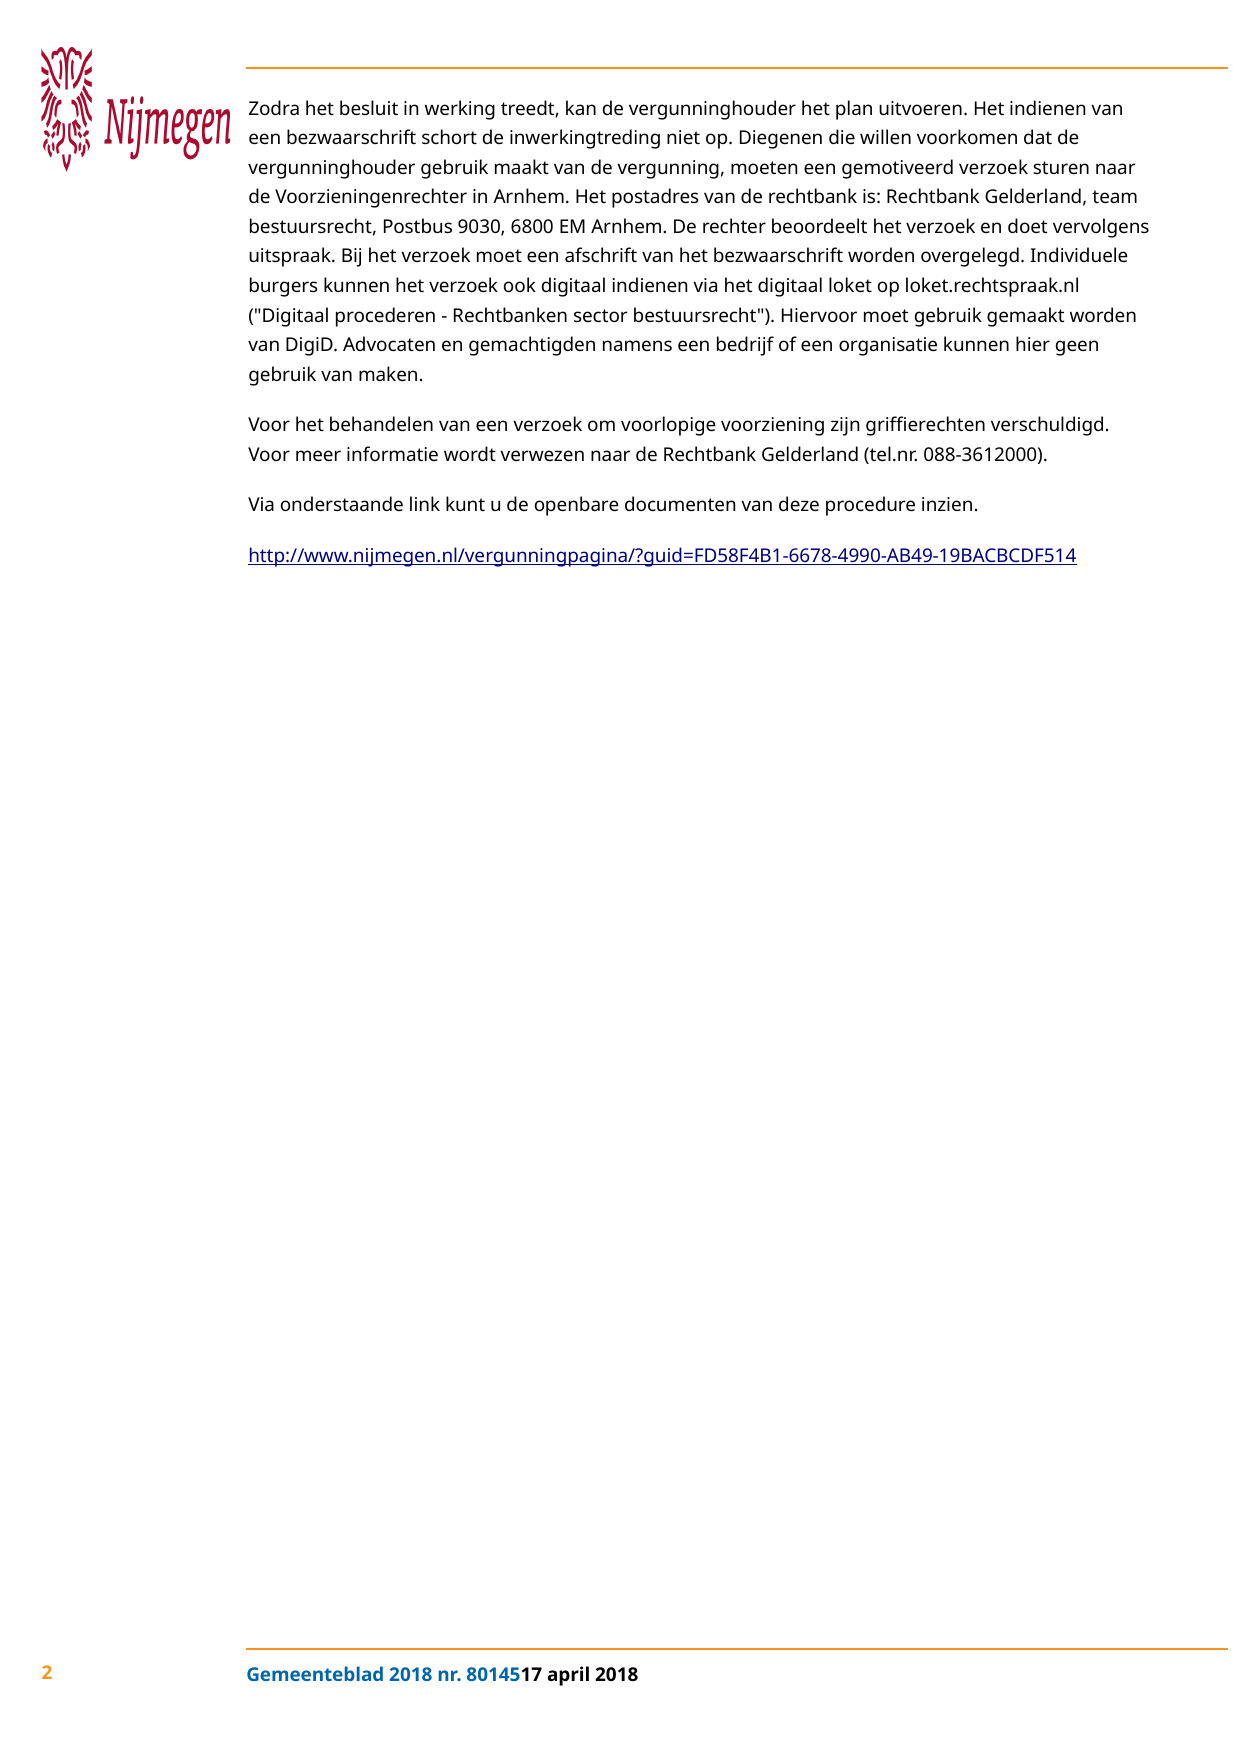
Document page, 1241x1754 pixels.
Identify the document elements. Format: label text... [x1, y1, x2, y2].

text Via onderstaande link kunt u de openbare documenten van deze procedure inzien. [248, 491, 1152, 517]
text http://www.nijmegen.nl/vergunningpagina/?guid=FD58F4B1-6678-4990-AB49-19BACBCDF514 [248, 542, 1152, 568]
text Zodra het besluit in werking treedt, kan de vergunninghouder het plan uitvoeren. Het indienen van een bezwaarschrift schort de inwerkingtreding niet op. Diegenen die willen voorkomen dat de vergunninghouder gebruik maakt van de vergunning, moeten een gemotiveerd verzoek sturen naar de Voorzieningenrechter in Arnhem. Het postadres van de rechtbank is: Rechtbank Gelderland, team bestuursrecht, Postbus 9030, 6800 EM Arnhem. De rechter beoordeelt het verzoek en doet vervolgens uitspraak. Bij het verzoek moet een afschrift van het bezwaarschrift worden overgelegd. Individuele burgers kunnen het verzoek ook digitaal indienen via het digitaal loket op loket.rechtspraak.nl ("Digitaal procederen - Rechtbanken sector bestuursrecht"). Hiervoor moet gebruik gemaakt worden van DigiD. Advocaten en gemachtigden namens een bedrijf of een organisatie kunnen hier geen gebruik van maken. [248, 95, 1152, 387]
picture [41, 47, 231, 172]
text Voor het behandelen van een verzoek om voorlopige voorziening zijn griffierechten verschuldigd. Voor meer informatie wordt verwezen naar de Rechtbank Gelderland (tel.nr. 088-3612000). [248, 411, 1152, 467]
